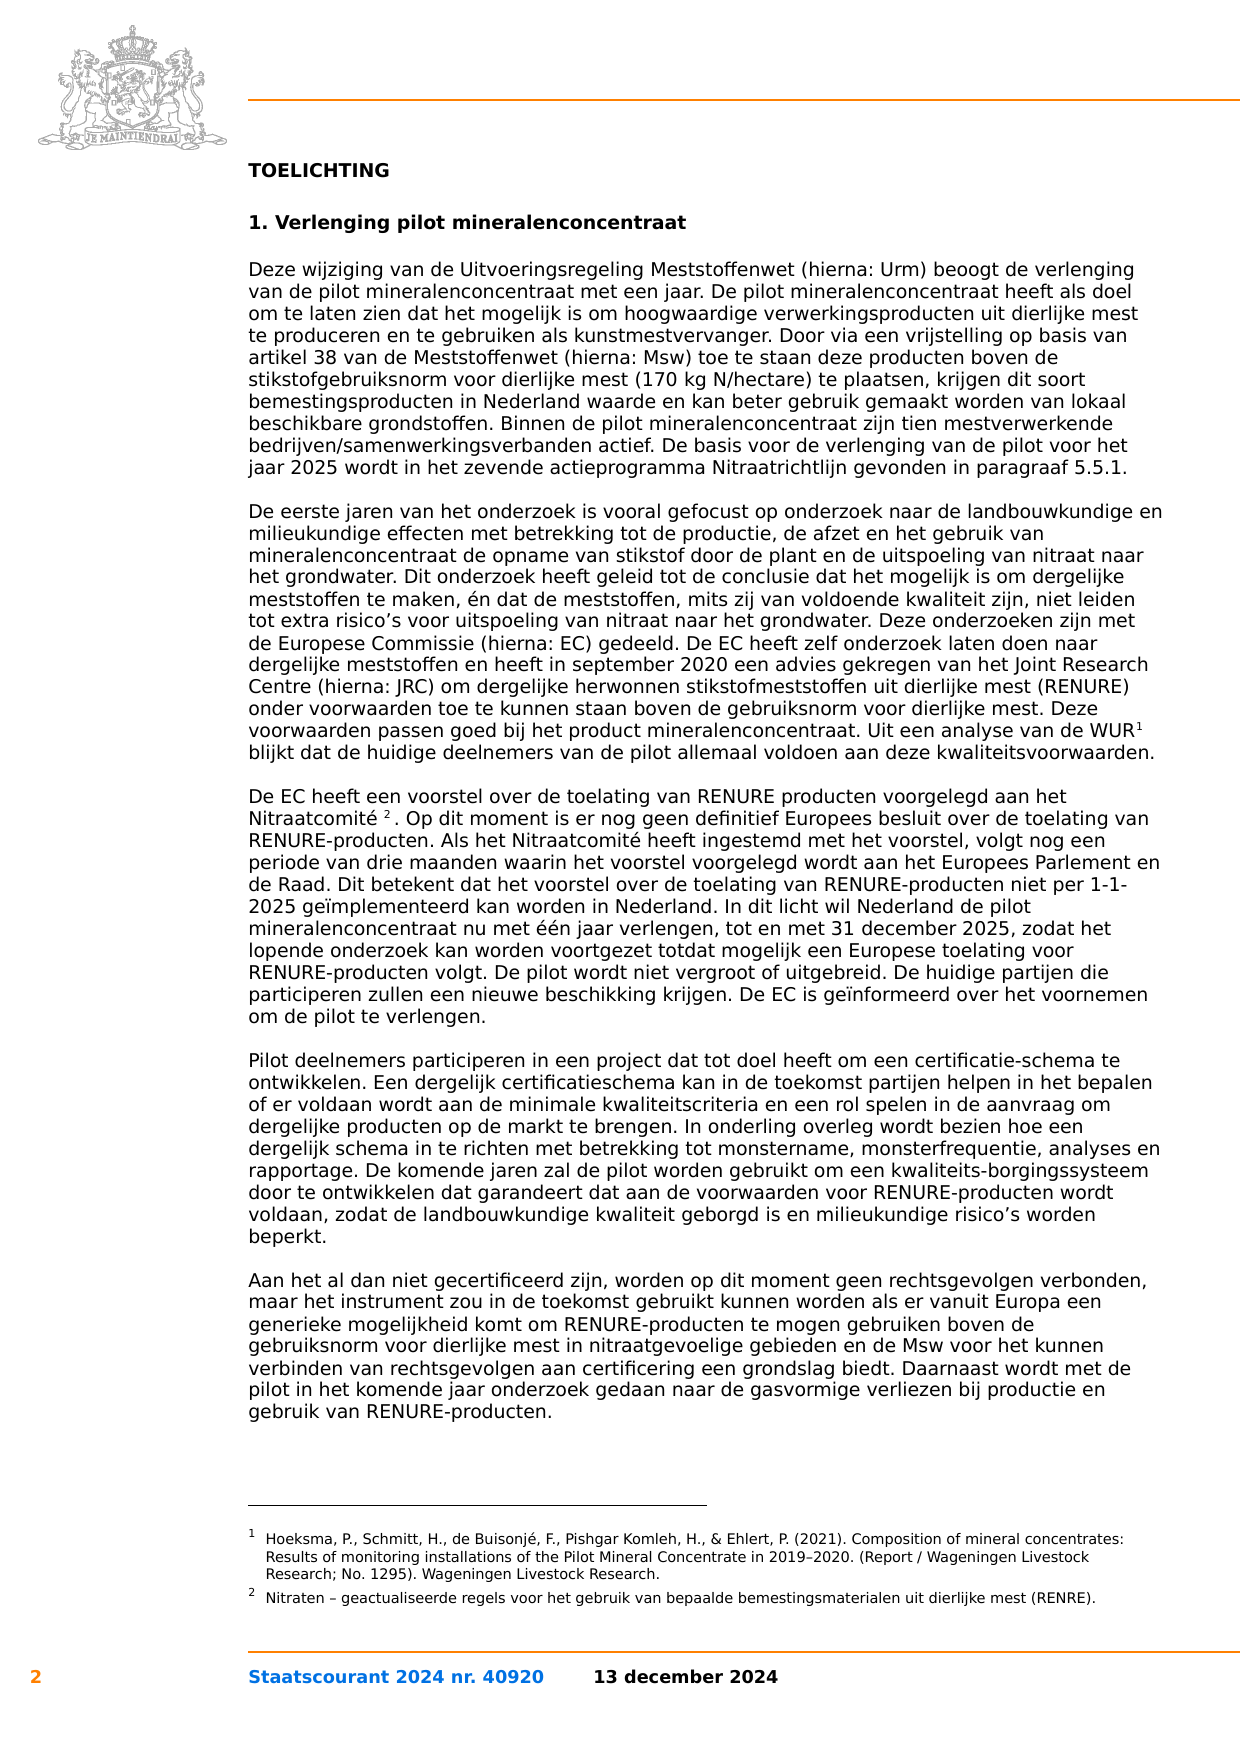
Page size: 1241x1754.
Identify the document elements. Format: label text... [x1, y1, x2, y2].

subtitle 1. Verlenging pilot mineralenconcentraat [248, 212, 1163, 234]
text Pilot deelnemers participeren in een project dat tot doel heeft om een certificatie-schema te ontwikkelen. Een dergelijk certificatieschema kan in de toekomst partijen helpen in het bepalen of er voldaan wordt aan de minimale kwaliteitscriteria en een rol spelen in de aanvraag om dergelijke producten op de markt te brengen. In onderling overleg wordt bezien hoe een dergelijk schema in te richten met betrekking tot monstername, monsterfrequentie, analyses en rapportage. De komende jaren zal de pilot worden gebruikt om een kwaliteits-borgingssysteem door te ontwikkelen dat garandeert dat aan de voorwaarden voor RENURE-producten wordt voldaan, zodat de landbouwkundige kwaliteit geborgd is en milieukundige risico’s worden beperkt. [248, 1050, 1163, 1248]
text Deze wijziging van de Uitvoeringsregeling Meststoffenwet (hierna: Urm) beoogt de verlenging van de pilot mineralenconcentraat met een jaar. De pilot mineralenconcentraat heeft als doel om te laten zien dat het mogelijk is om hoogwaardige verwerkingsproducten uit dierlijke mest te produceren en te gebruiken als kunstmestvervanger. Door via een vrijstelling op basis van artikel 38 van de Meststoffenwet (hierna: Msw) toe te staan deze producten boven de stikstofgebruiksnorm voor dierlijke mest (170 kg N/hectare) te plaatsen, krijgen dit soort bemestingsproducten in Nederland waarde en kan beter gebruik gemaakt worden van lokaal beschikbare grondstoffen. Binnen de pilot mineralenconcentraat zijn tien mestverwerkende bedrijven/samenwerkingsverbanden actief. De basis voor de verlenging van de pilot voor het jaar 2025 wordt in het zevende actieprogramma Nitraatrichtlijn gevonden in paragraaf 5.5.1. [248, 259, 1163, 479]
picture [38, 25, 227, 150]
text Aan het al dan niet gecertificeerd zijn, worden op dit moment geen rechtsgevolgen verbonden, maar het instrument zou in de toekomst gebruikt kunnen worden als er vanuit Europa een generieke mogelijkheid komt om RENURE-producten te mogen gebruiken boven de gebruiksnorm voor dierlijke mest in nitraatgevoelige gebieden en de Msw voor het kunnen verbinden van rechtsgevolgen aan certificering een grondslag biedt. Daarnaast wordt met de pilot in het komende jaar onderzoek gedaan naar de gasvormige verliezen bij productie en gebruik van RENURE-producten. [248, 1269, 1163, 1423]
text De eerste jaren van het onderzoek is vooral gefocust op onderzoek naar de landbouwkundige en milieukundige effecten met betrekking tot de productie, de afzet en het gebruik van mineralenconcentraat de opname van stikstof door de plant en de uitspoeling van nitraat naar het grondwater. Dit onderzoek heeft geleid tot de conclusie dat het mogelijk is om dergelijke meststoffen te maken, én dat de meststoffen, mits zij van voldoende kwaliteit zijn, niet leiden tot extra risico’s voor uitspoeling van nitraat naar het grondwater. Deze onderzoeken zijn met de Europese Commissie (hierna: EC) gedeeld. De EC heeft zelf onderzoek laten doen naar dergelijke meststoffen en heeft in september 2020 een advies gekregen van het Joint Research Centre (hierna: JRC) om dergelijke herwonnen stikstofmeststoffen uit dierlijke mest (RENURE) onder voorwaarden toe te kunnen staan boven de gebruiksnorm voor dierlijke mest. Deze voorwaarden passen goed bij het product mineralenconcentraat. Uit een analyse van de WUR blijkt dat de huidige deelnemers van de pilot allemaal voldoen aan deze kwaliteitsvoorwaarden. [248, 501, 1163, 764]
subtitle TOELICHTING [248, 160, 1163, 182]
text Nitraten – geactualiseerde regels voor het gebruik van bepaalde bemestingsmaterialen uit dierlijke mest (RENRE). [248, 1586, 1163, 1608]
text Hoeksma, P., Schmitt, H., de Buisonjé, F., Pishgar Komleh, H., & Ehlert, P. (2021). Composition of mineral concentrates: Results of monitoring installations of the Pilot Mineral Concentrate in 2019–2020. (Report / Wageningen Livestock Research; No. 1295). Wageningen Livestock Research. [248, 1527, 1163, 1583]
text De EC heeft een voorstel over de toelating van RENURE producten voorgelegd aan het Nitraatcomité . Op dit moment is er nog geen definitief Europees besluit over de toelating van RENURE-producten. Als het Nitraatcomité heeft ingestemd met het voorstel, volgt nog een periode van drie maanden waarin het voorstel voorgelegd wordt aan het Europees Parlement en de Raad. Dit betekent dat het voorstel over de toelating van RENURE-producten niet per 1-1-2025 geïmplementeerd kan worden in Nederland. In dit licht wil Nederland de pilot mineralenconcentraat nu met één jaar verlengen, tot en met 31 december 2025, zodat het lopende onderzoek kan worden voortgezet totdat mogelijk een Europese toelating voor RENURE-producten volgt. De pilot wordt niet vergroot of uitgebreid. De huidige partijen die participeren zullen een nieuwe beschikking krijgen. De EC is geïnformeerd over het voornemen om de pilot te verlengen. [248, 786, 1163, 1028]
